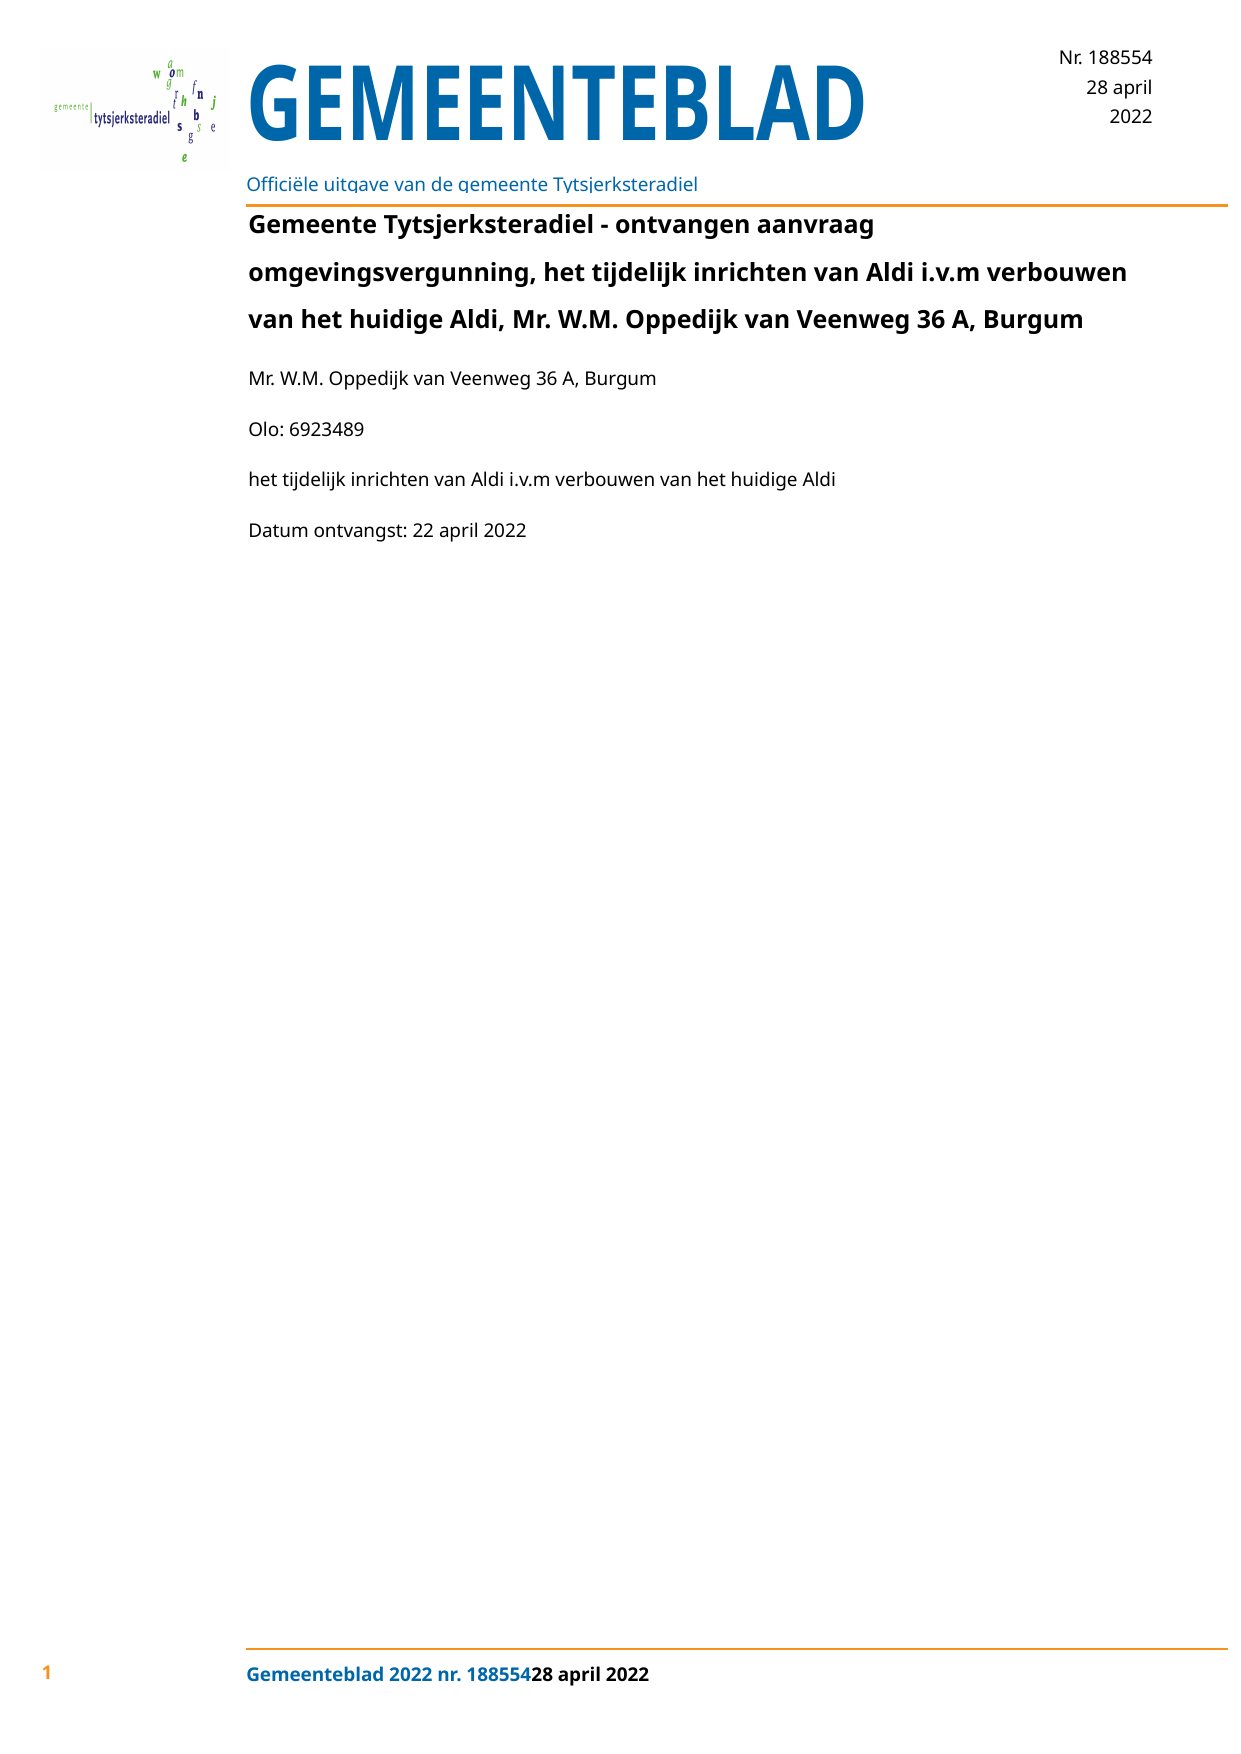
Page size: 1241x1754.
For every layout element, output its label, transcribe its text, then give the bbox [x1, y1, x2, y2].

text Mr. W.M. Oppedijk van Veenweg 36 A, Burgum [248, 366, 1152, 391]
text Gemeente Tytsjerksteradiel - ontvangen aanvraag omgevingsvergunning, het tijdelijk inrichten van Aldi i.v.m verbouwen van het huidige Aldi, Mr. W.M. Oppedijk van Veenweg 36 A, Burgum [248, 207, 1152, 336]
text Olo: 6923489 [248, 416, 1152, 442]
picture [41, 47, 231, 172]
text het tijdelijk inrichten van Aldi i.v.m verbouwen van het huidige Aldi [248, 466, 1152, 492]
text Datum ontvangst: 22 april 2022 [248, 517, 1152, 542]
